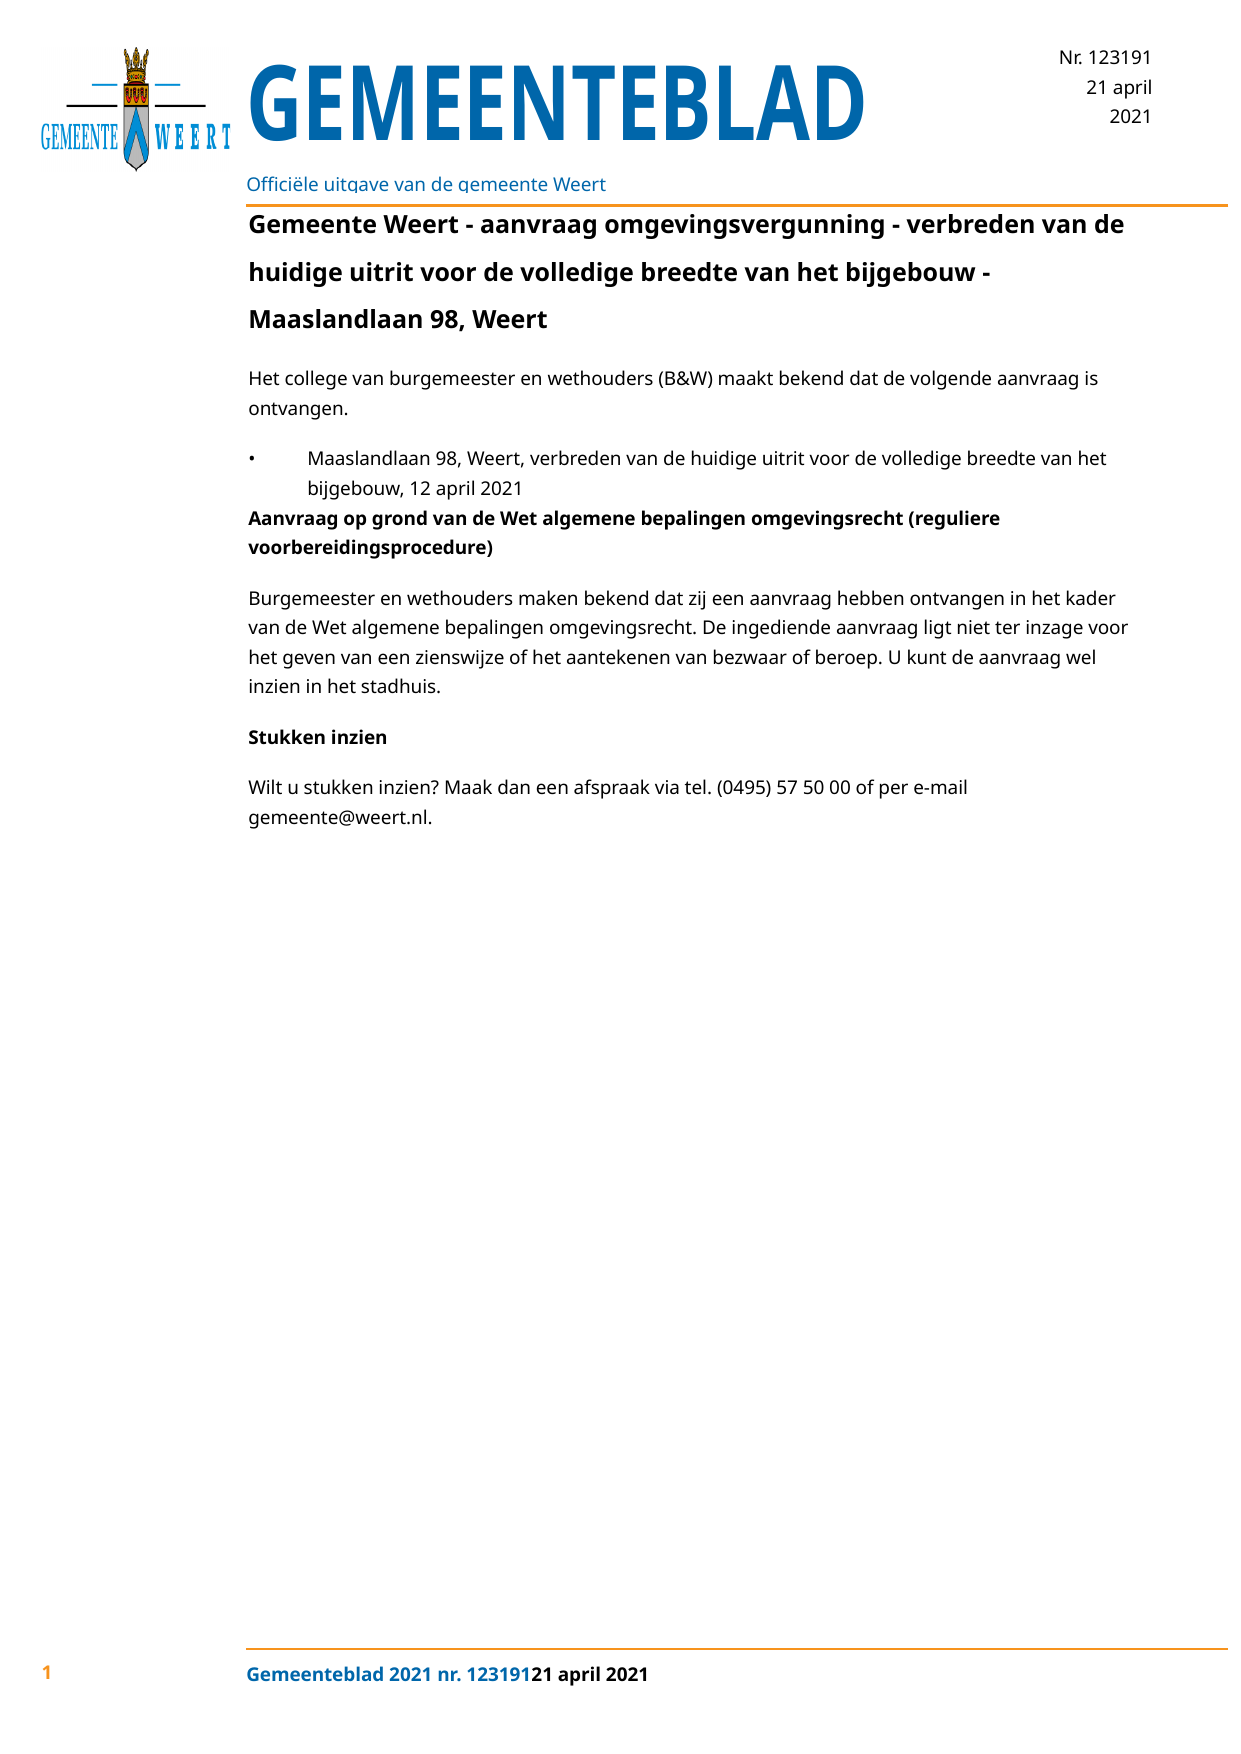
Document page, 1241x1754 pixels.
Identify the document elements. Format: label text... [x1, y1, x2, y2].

text Aanvraag op grond van de Wet algemene bepalingen omgevingsrecht (reguliere voorbereidingsprocedure) [248, 505, 1152, 560]
list Maaslandlaan 98, Weert, verbreden van de huidige uitrit voor de volledige breedte van het bijgebouw, 12 april 2021 [248, 446, 1152, 501]
text Wilt u stukken inzien? Maak dan een afspraak via tel. (0495) 57 50 00 of per e-mail gemeente@weert.nl. [248, 774, 1152, 829]
text Het college van burgemeester en wethouders (B&W) maakt bekend dat de volgende aanvraag is ontvangen. [248, 366, 1152, 421]
text Stukken inzien [248, 724, 1152, 749]
text Burgemeester en wethouders maken bekend dat zij een aanvraag hebben ontvangen in het kader van de Wet algemene bepalingen omgevingsrecht. De ingediende aanvraag ligt niet ter inzage voor het geven van een zienswijze of het aantekenen van bezwaar of beroep. U kunt de aanvraag wel inzien in het stadhuis. [248, 585, 1152, 699]
picture [41, 47, 231, 172]
text Gemeente Weert - aanvraag omgevingsvergunning - verbreden van de huidige uitrit voor de volledige breedte van het bijgebouw - Maaslandlaan 98, Weert [248, 207, 1152, 336]
